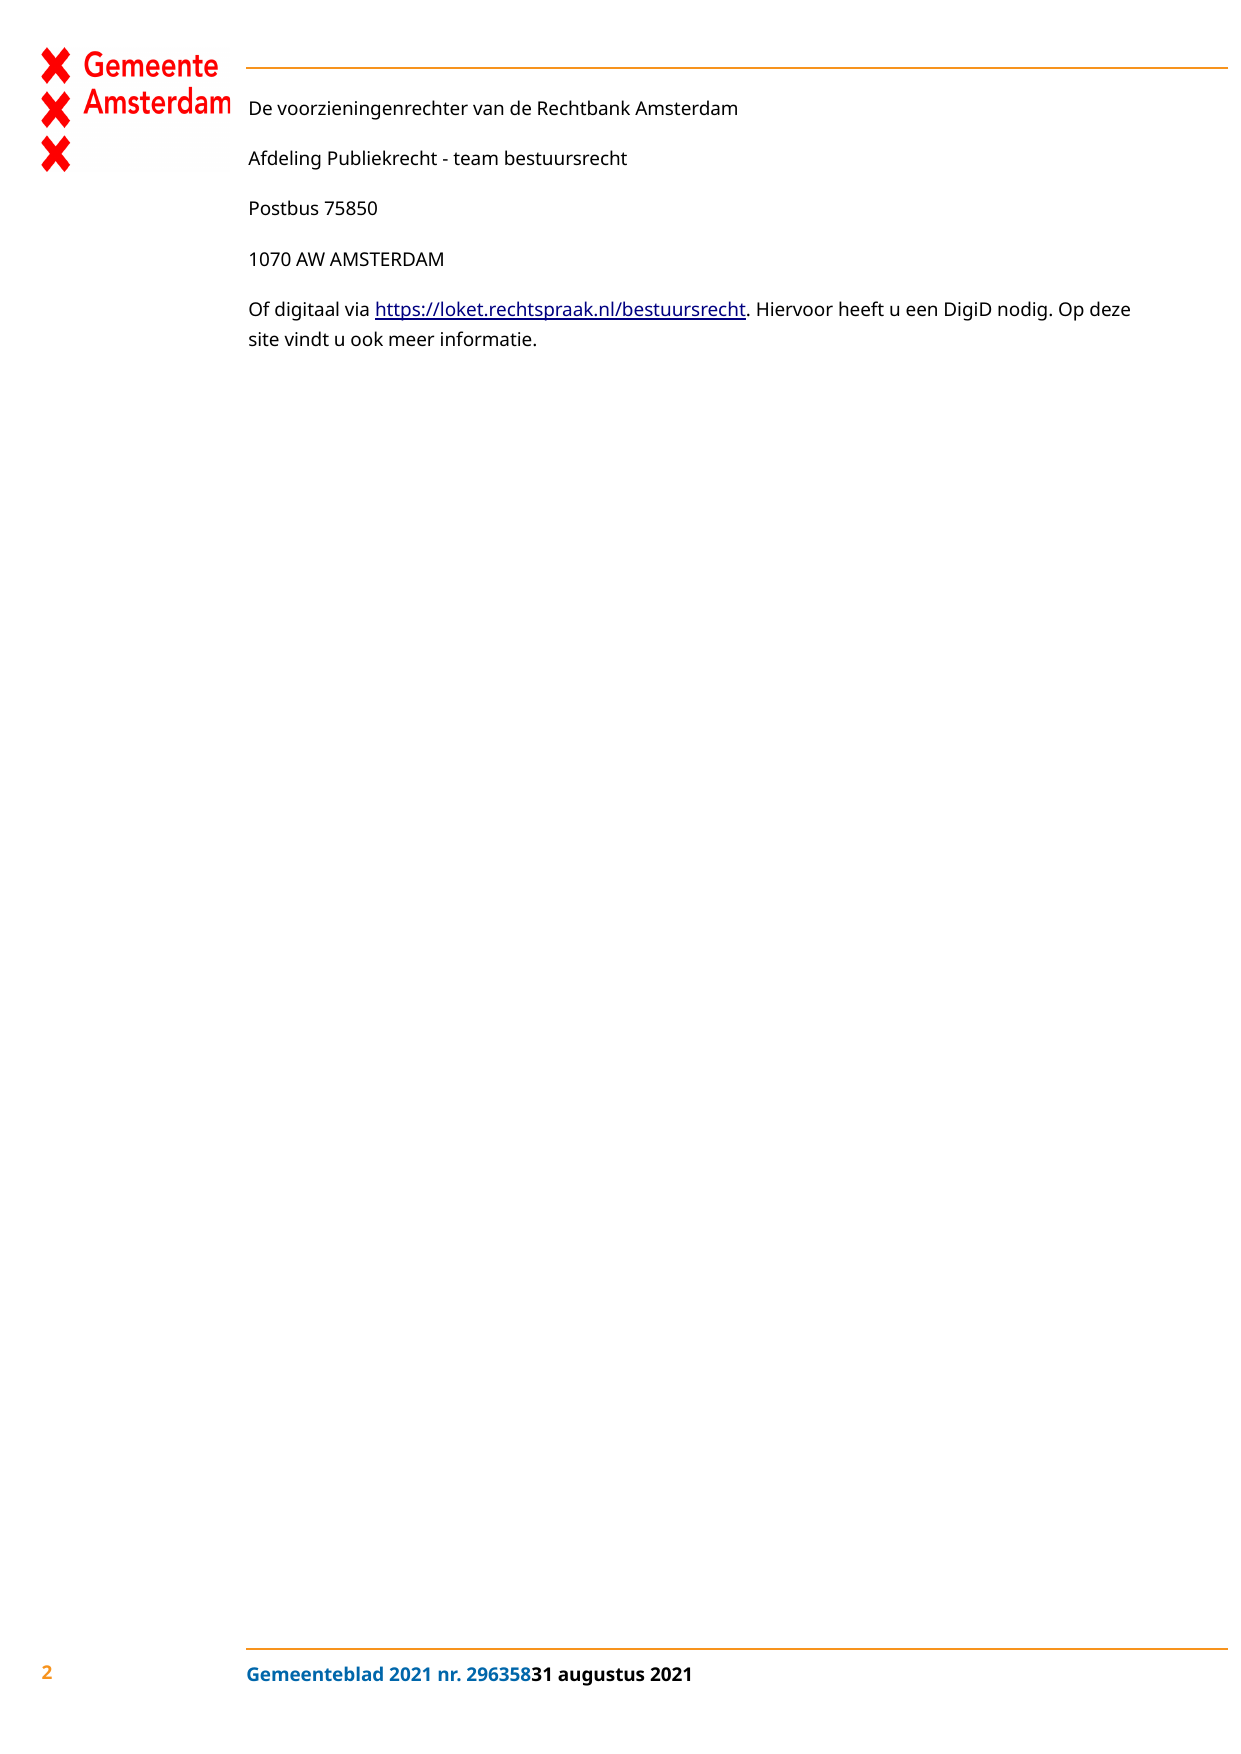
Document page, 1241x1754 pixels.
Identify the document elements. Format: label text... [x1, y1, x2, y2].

text Afdeling Publiekrecht - team bestuursrecht [248, 145, 1152, 171]
text De voorzieningenrechter van de Rechtbank Amsterdam [248, 95, 1152, 121]
picture [41, 47, 231, 172]
text 1070 AW AMSTERDAM [248, 246, 1152, 272]
text Postbus 75850 [248, 196, 1152, 221]
text Of digitaal via https://loket.rechtspraak.nl/bestuursrecht. Hiervoor heeft u een DigiD nodig. Op deze site vindt u ook meer informatie. [248, 296, 1152, 352]
